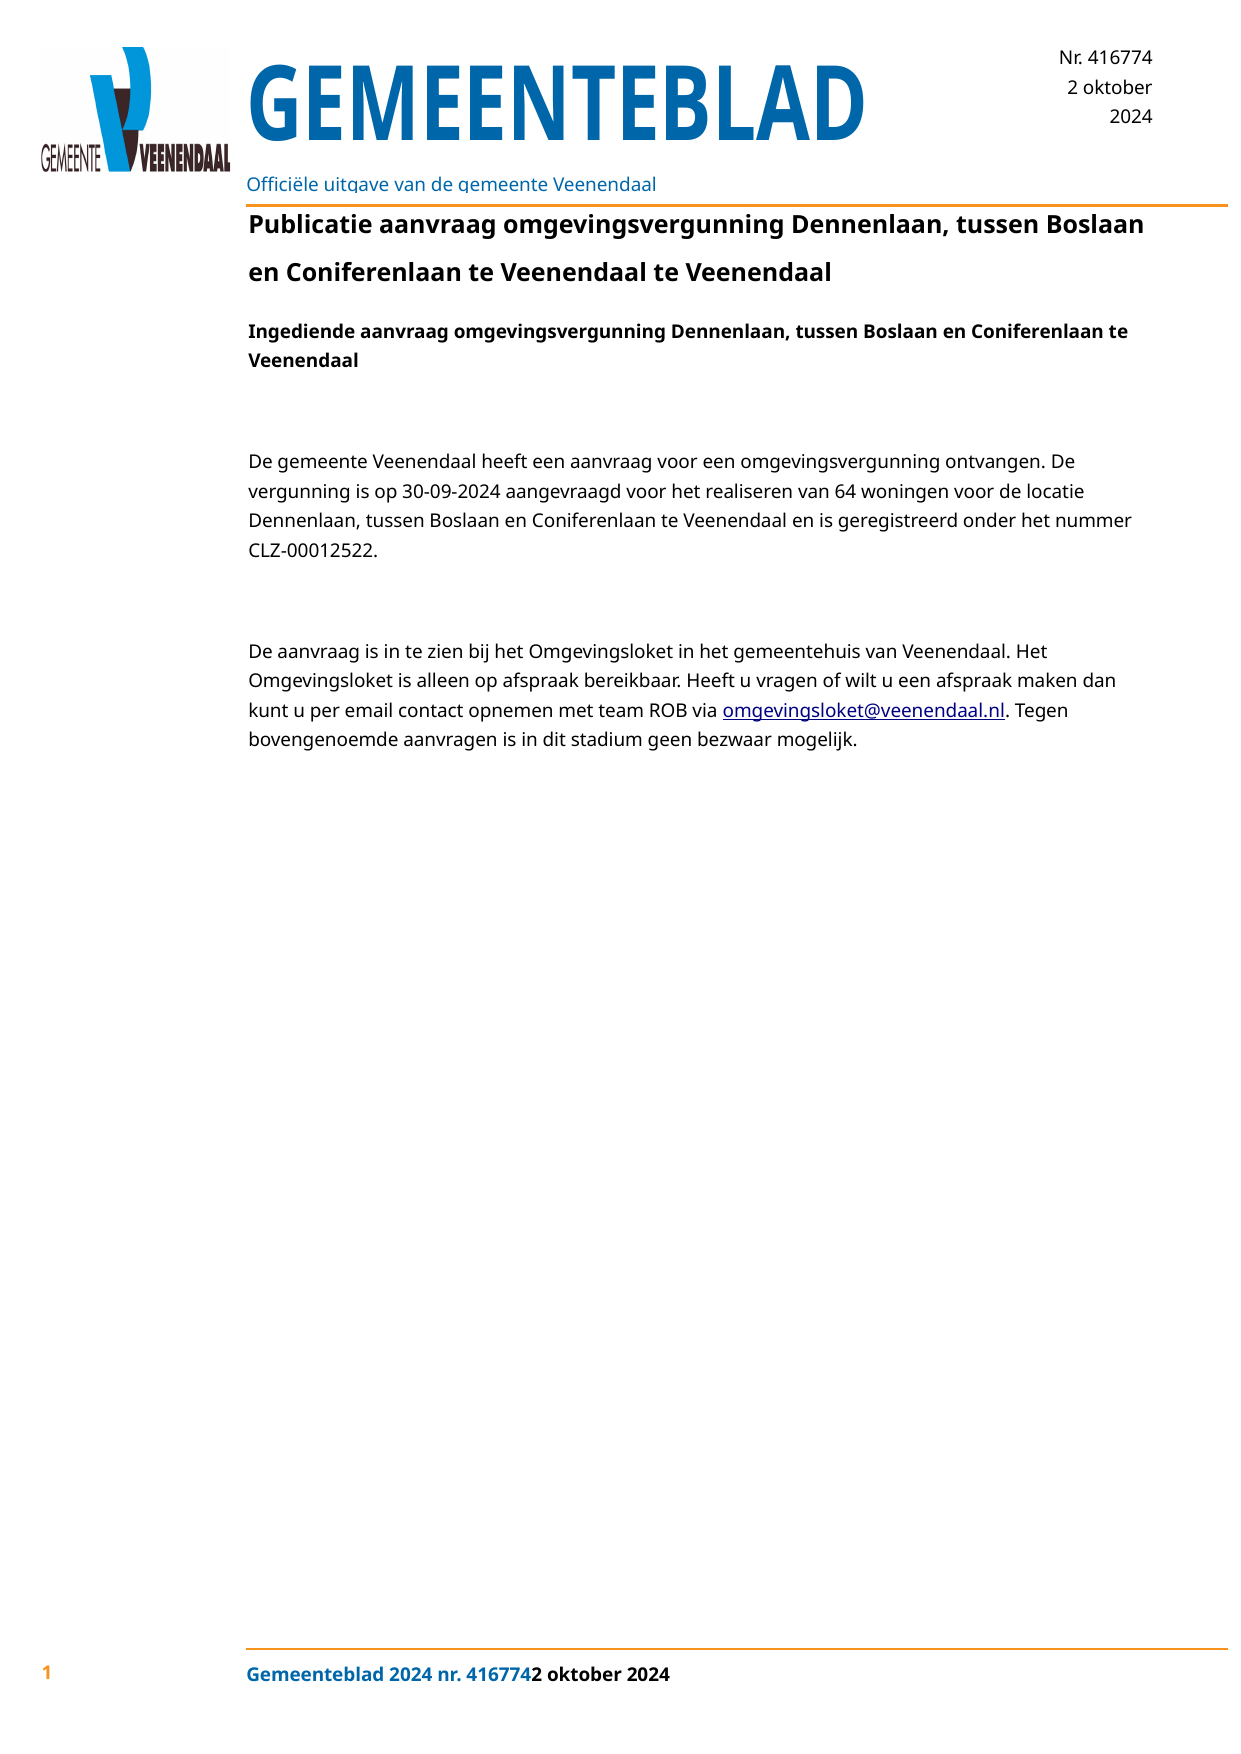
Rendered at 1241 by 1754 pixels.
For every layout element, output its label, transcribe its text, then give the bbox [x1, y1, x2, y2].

text De aanvraag is in te zien bij het Omgevingsloket in het gemeentehuis van Veenendaal. Het Omgevingsloket is alleen op afspraak bereikbaar. Heeft u vragen of wilt u een afspraak maken dan kunt u per email contact opnemen met team ROB via omgevingsloket@veenendaal.nl. Tegen bovengenoemde aanvragen is in dit stadium geen bezwaar mogelijk. [248, 638, 1152, 752]
picture [123, 47, 231, 172]
text Publicatie aanvraag omgevingsvergunning Dennenlaan, tussen Boslaan en Coniferenlaan te Veenendaal te Veenendaal [248, 207, 1152, 288]
text Ingediende aanvraag omgevingsvergunning Dennenlaan, tussen Boslaan en Coniferenlaan te Veenendaal [248, 318, 1152, 373]
text De gemeente Veenendaal heeft een aanvraag voor een omgevingsvergunning ontvangen. De vergunning is op 30-09-2024 aangevraagd voor het realiseren van 64 woningen voor de locatie Dennenlaan, tussen Boslaan en Coniferenlaan te Veenendaal en is geregistreerd onder het nummer CLZ-00012522. [248, 448, 1152, 563]
picture [41, 47, 130, 172]
